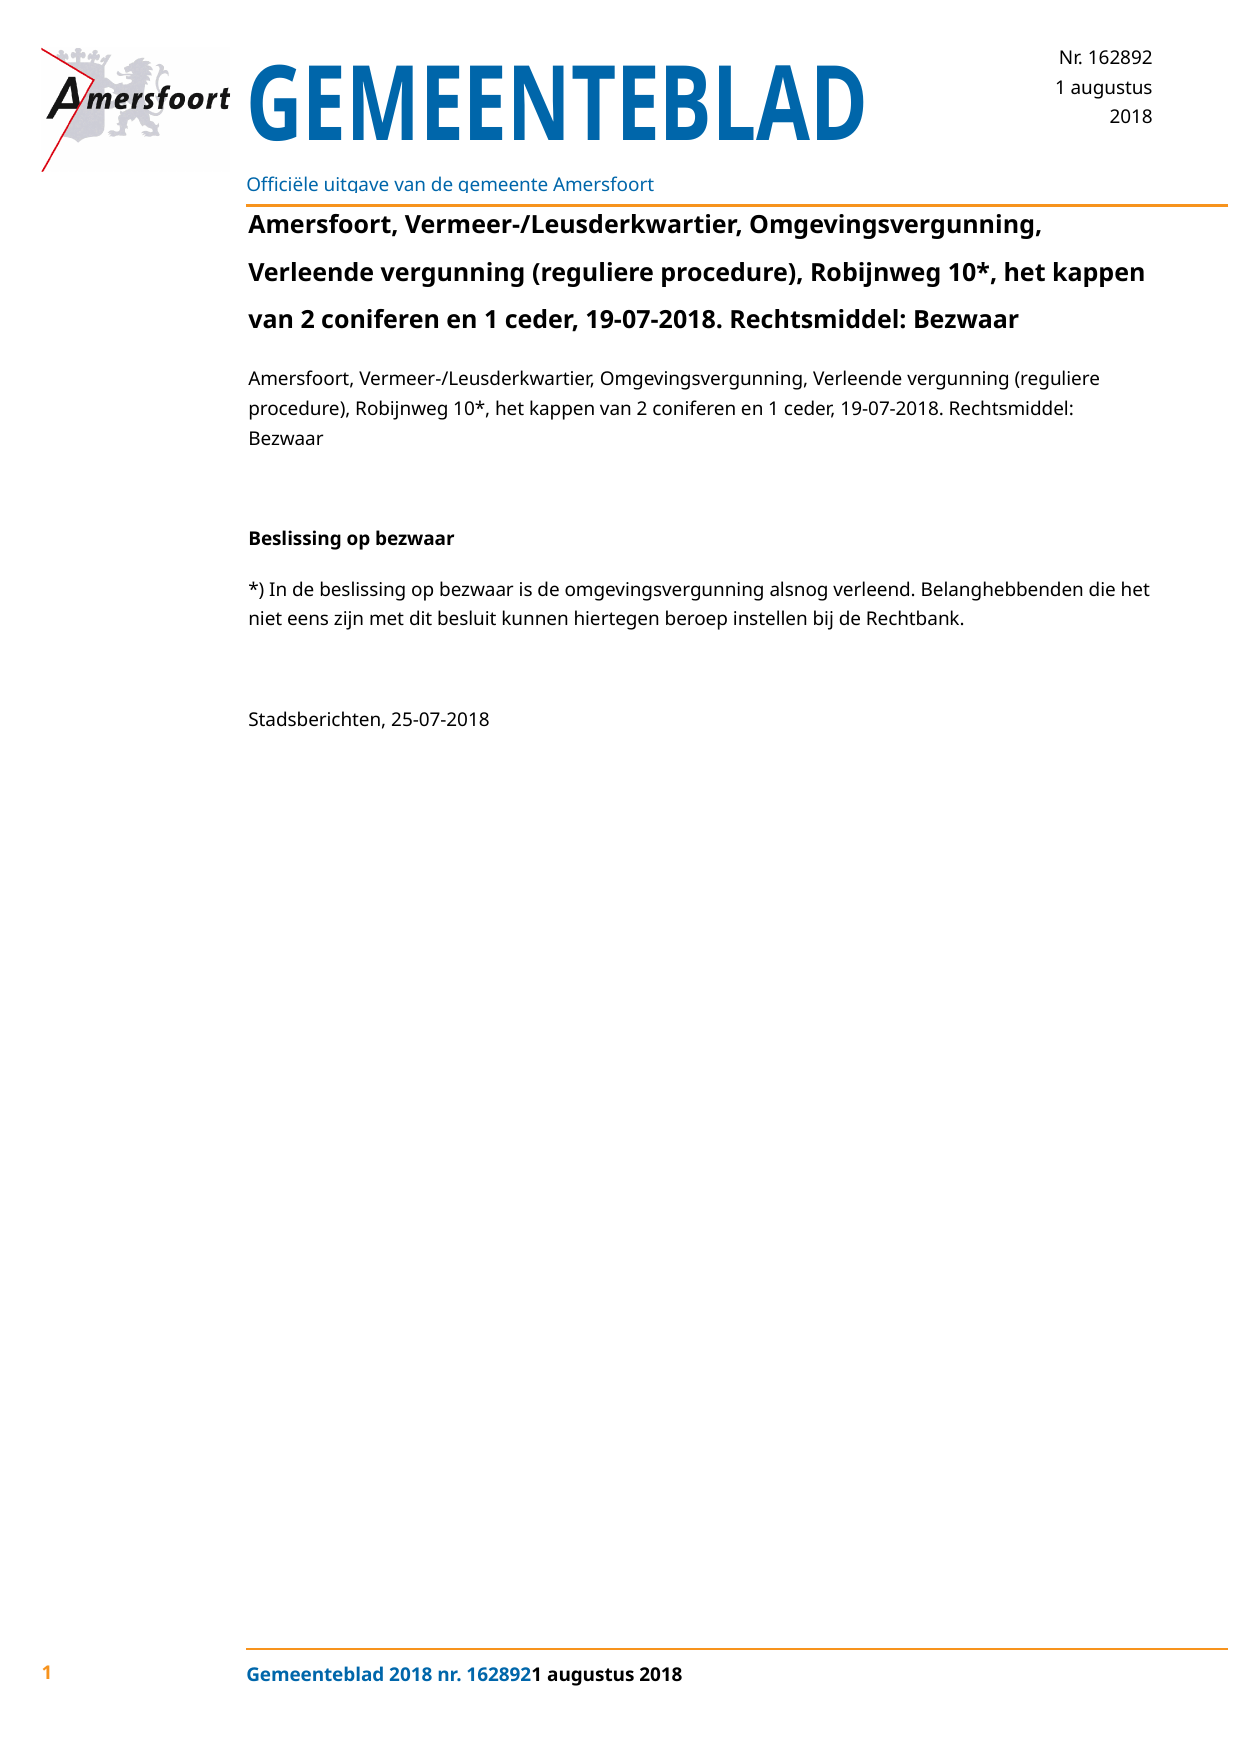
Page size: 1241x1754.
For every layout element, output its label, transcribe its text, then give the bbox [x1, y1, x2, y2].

text *) In de beslissing op bezwaar is de omgevingsvergunning alsnog verleend. Belanghebbenden die het niet eens zijn met dit besluit kunnen hiertegen beroep instellen bij de Rechtbank. [248, 576, 1152, 631]
text Amersfoort, Vermeer-/Leusderkwartier, Omgevingsvergunning, Verleende vergunning (reguliere procedure), Robijnweg 10*, het kappen van 2 coniferen en 1 ceder, 19-07-2018. Rechtsmiddel: Bezwaar [248, 207, 1152, 336]
text Beslissing op bezwaar [248, 526, 1152, 551]
text Amersfoort, Vermeer-/Leusderkwartier, Omgevingsvergunning, Verleende vergunning (reguliere procedure), Robijnweg 10*, het kappen van 2 coniferen en 1 ceder, 19-07-2018. Rechtsmiddel: Bezwaar [248, 366, 1152, 450]
text Stadsberichten, 25-07-2018 [248, 706, 1152, 732]
picture [41, 47, 231, 172]
